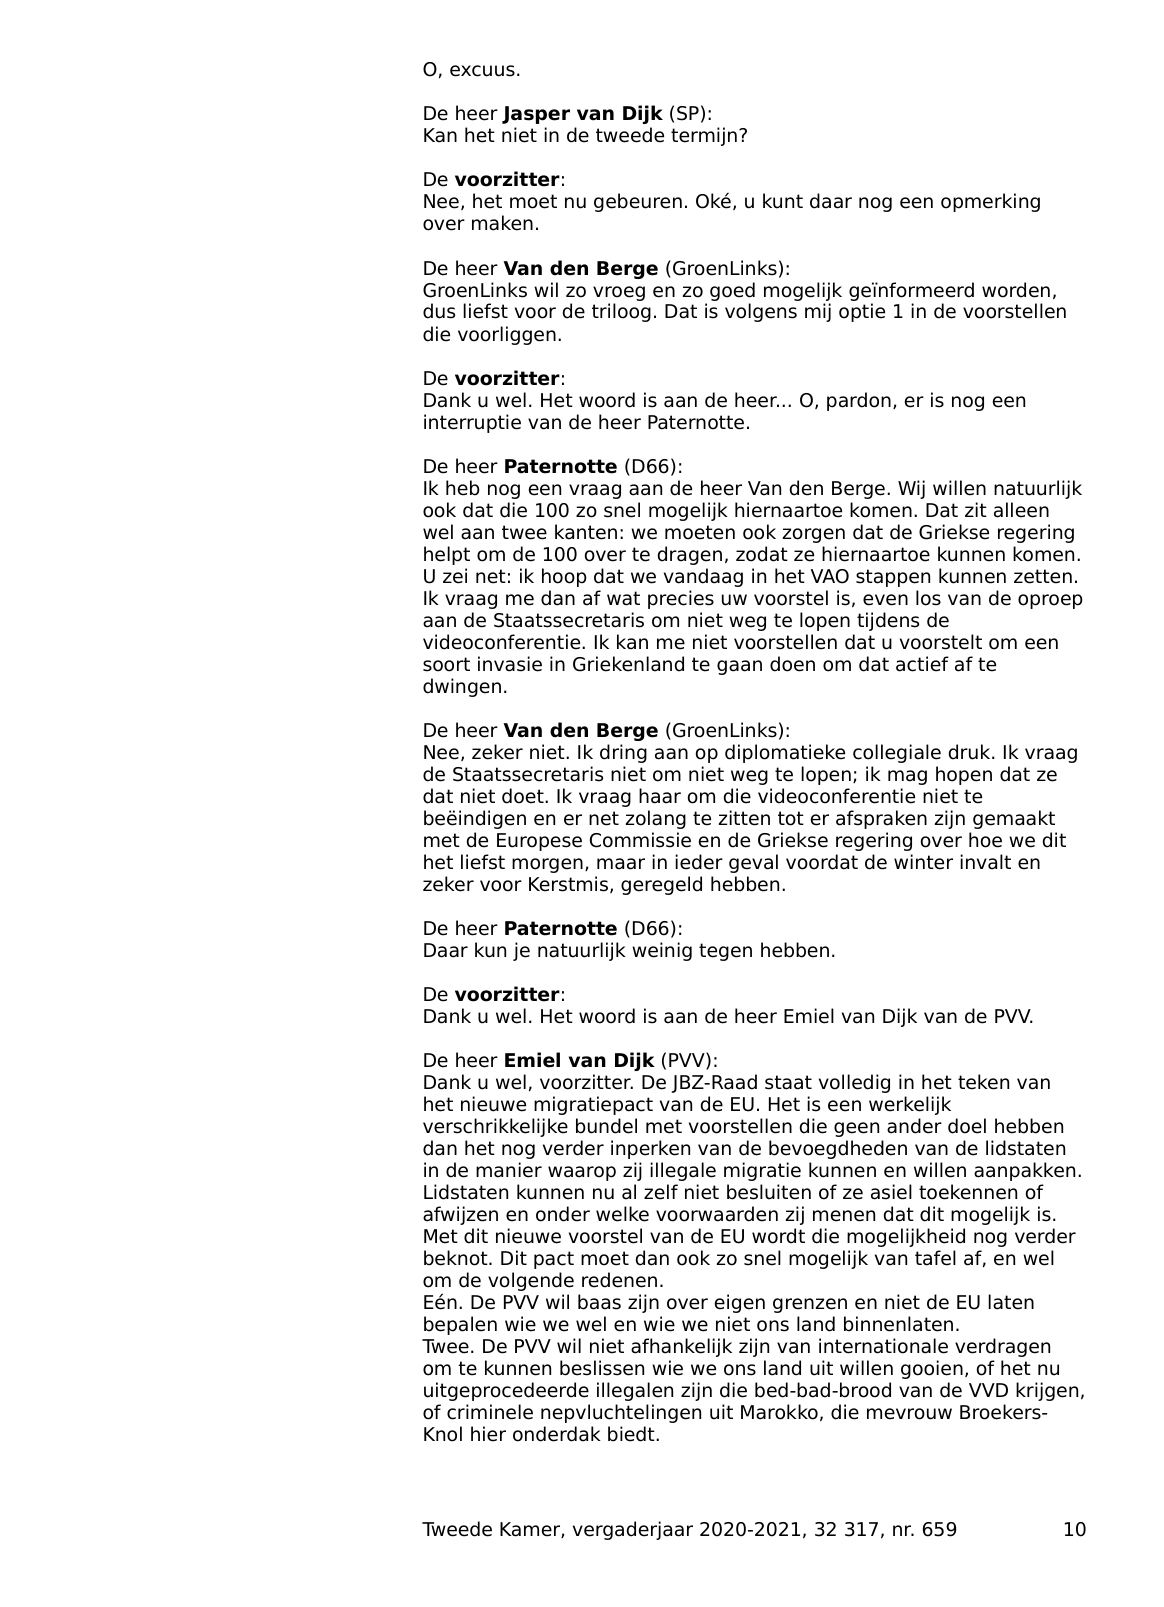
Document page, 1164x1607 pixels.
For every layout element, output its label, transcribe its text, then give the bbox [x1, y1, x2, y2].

text De heer Van den Berge (GroenLinks): [422, 257, 1087, 279]
text Dank u wel, voorzitter. De JBZ-Raad staat volledig in het teken van het nieuwe migratiepact van de EU. Het is een werkelijk verschrikkelijke bundel met voorstellen die geen ander doel hebben dan het nog verder inperken van de bevoegdheden van de lidstaten in de manier waarop zij illegale migratie kunnen en willen aanpakken. Lidstaten kunnen nu al zelf niet besluiten of ze asiel toekennen of afwijzen en onder welke voorwaarden zij menen dat dit mogelijk is. Met dit nieuwe voorstel van de EU wordt die mogelijkheid nog verder beknot. Dit pact moet dan ook zo snel mogelijk van tafel af, en wel om de volgende redenen. [422, 1072, 1087, 1292]
text De heer Jasper van Dijk (SP): [422, 103, 1087, 125]
text Nee, zeker niet. Ik dring aan op diplomatieke collegiale druk. Ik vraag de Staatssecretaris niet om niet weg te lopen; ik mag hopen dat ze dat niet doet. Ik vraag haar om die videoconferentie niet te beëindigen en er net zolang te zitten tot er afspraken zijn gemaakt met de Europese Commissie en de Griekse regering over hoe we dit het liefst morgen, maar in ieder geval voordat de winter invalt en zeker voor Kerstmis, geregeld hebben. [422, 742, 1087, 896]
text De voorzitter: [422, 984, 1087, 1006]
text Ik heb nog een vraag aan de heer Van den Berge. Wij willen natuurlijk ook dat die 100 zo snel mogelijk hiernaartoe komen. Dat zit alleen wel aan twee kanten: we moeten ook zorgen dat de Griekse regering helpt om de 100 over te dragen, zodat ze hiernaartoe kunnen komen. U zei net: ik hoop dat we vandaag in het VAO stappen kunnen zetten. Ik vraag me dan af wat precies uw voorstel is, even los van de oproep aan de Staatssecretaris om niet weg te lopen tijdens de videoconferentie. Ik kan me niet voorstellen dat u voorstelt om een soort invasie in Griekenland te gaan doen om dat actief af te dwingen. [422, 478, 1087, 697]
text De heer Paternotte (D66): [422, 918, 1087, 940]
text De voorzitter: [422, 368, 1087, 389]
text Eén. De PVV wil baas zijn over eigen grenzen en niet de EU laten bepalen wie we wel en wie we niet ons land binnenlaten. [422, 1292, 1087, 1336]
text Twee. De PVV wil niet afhankelijk zijn van internationale verdragen om te kunnen beslissen wie we ons land uit willen gooien, of het nu uitgeprocedeerde illegalen zijn die bed-bad-brood van de VVD krijgen, of criminele nepvluchtelingen uit Marokko, die mevrouw Broekers-Knol hier onderdak biedt. [422, 1336, 1087, 1446]
text Daar kun je natuurlijk weinig tegen hebben. [422, 940, 1087, 962]
text Nee, het moet nu gebeuren. Oké, u kunt daar nog een opmerking over maken. [422, 191, 1087, 235]
text Kan het niet in de tweede termijn? [422, 125, 1087, 147]
text O, excuus. [422, 59, 1087, 81]
text De voorzitter: [422, 169, 1087, 191]
text De heer Paternotte (D66): [422, 456, 1087, 478]
text GroenLinks wil zo vroeg en zo goed mogelijk geïnformeerd worden, dus liefst voor de triloog. Dat is volgens mij optie 1 in de voorstellen die voorliggen. [422, 279, 1087, 345]
text Dank u wel. Het woord is aan de heer Emiel van Dijk van de PVV. [422, 1006, 1087, 1028]
text De heer Emiel van Dijk (PVV): [422, 1050, 1087, 1072]
text De heer Van den Berge (GroenLinks): [422, 720, 1087, 742]
text Dank u wel. Het woord is aan de heer... O, pardon, er is nog een interruptie van de heer Paternotte. [422, 389, 1087, 433]
